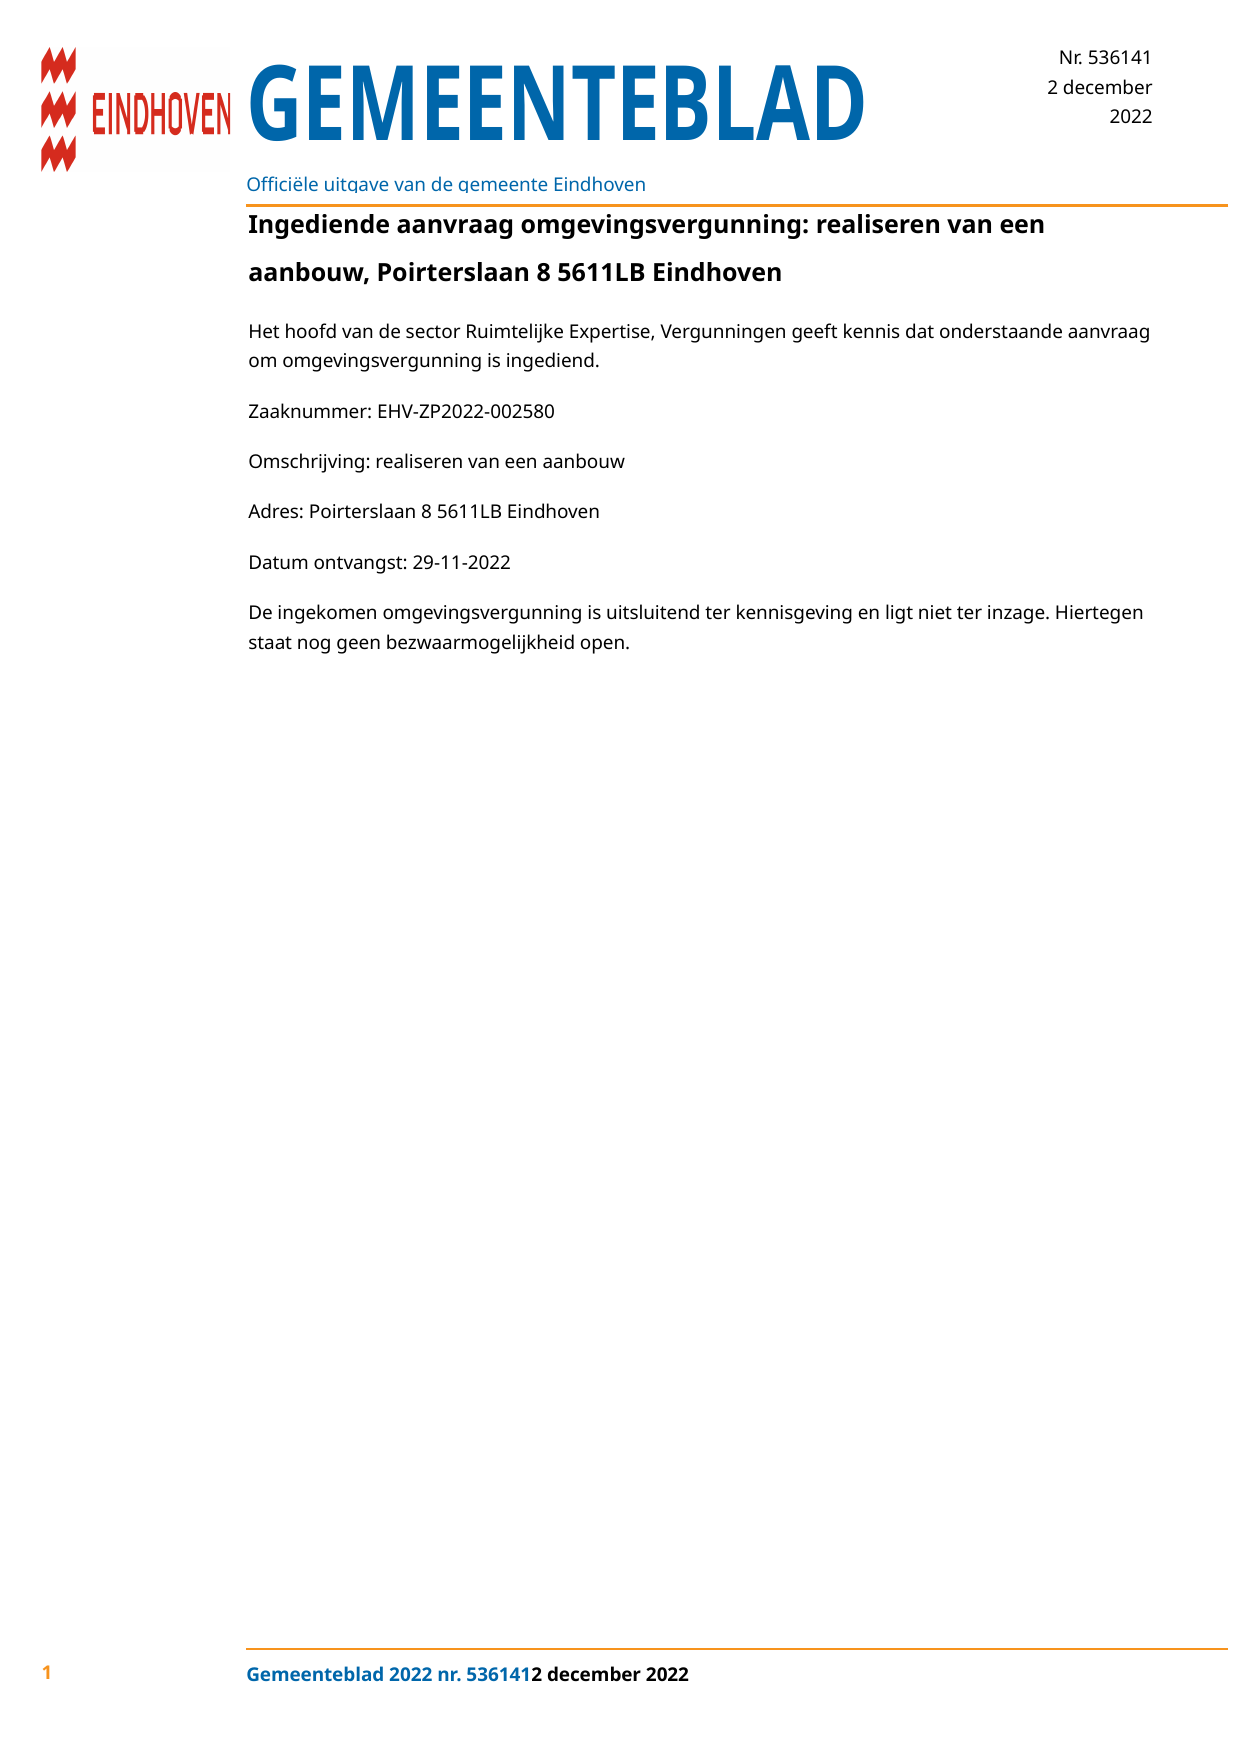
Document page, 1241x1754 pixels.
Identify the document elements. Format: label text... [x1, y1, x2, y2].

text Het hoofd van de sector Ruimtelijke Expertise, Vergunningen geeft kennis dat onderstaande aanvraag om omgevingsvergunning is ingediend. [248, 318, 1152, 373]
text Zaaknummer: EHV-ZP2022-002580 [248, 398, 1152, 424]
text Datum ontvangst: 29-11-2022 [248, 549, 1152, 575]
text De ingekomen omgevingsvergunning is uitsluitend ter kennisgeving en ligt niet ter inzage. Hiertegen staat nog geen bezwaarmogelijkheid open. [248, 599, 1152, 655]
text Adres: Poirterslaan 8 5611LB Eindhoven [248, 499, 1152, 524]
picture [41, 47, 231, 172]
text Omschrijving: realiseren van een aanbouw [248, 448, 1152, 474]
text Ingediende aanvraag omgevingsvergunning: realiseren van een aanbouw, Poirterslaan 8 5611LB Eindhoven [248, 207, 1152, 288]
